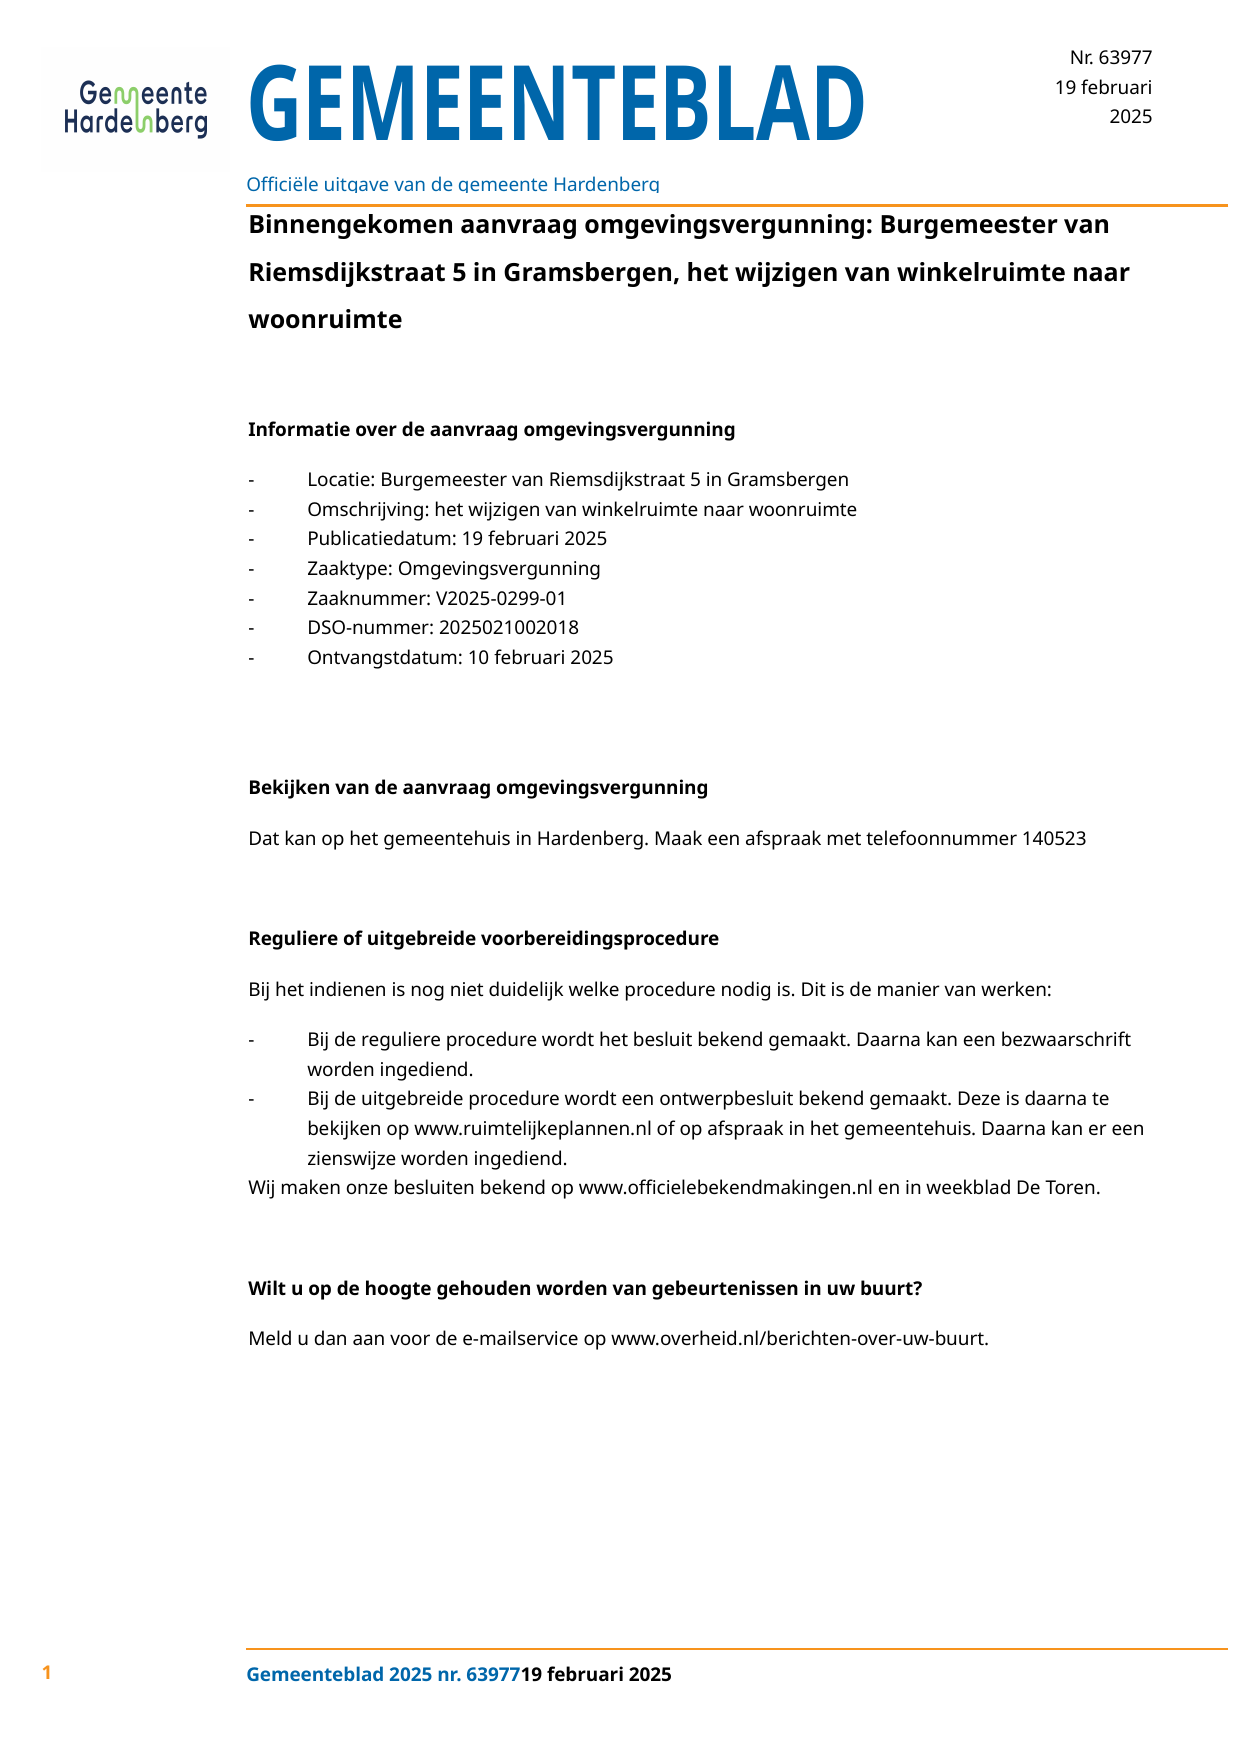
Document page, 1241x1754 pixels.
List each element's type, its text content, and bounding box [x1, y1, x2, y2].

text Bij het indienen is nog niet duidelijk welke procedure nodig is. Dit is de manier van werken: [248, 976, 1152, 1002]
list DSO-nummer: 2025021002018 [248, 614, 1152, 640]
text Informatie over de aanvraag omgevingsvergunning [248, 416, 1152, 442]
list Ontvangstdatum: 10 februari 2025 [248, 644, 1152, 669]
list Zaaknummer: V2025-0299-01 [248, 585, 1152, 610]
text Wij maken onze besluiten bekend op www.officielebekendmakingen.nl en in weekblad De Toren. [248, 1174, 1152, 1200]
text Meld u dan aan voor de e-mailservice op www.overheid.nl/berichten-over-uw-buurt. [248, 1326, 1152, 1351]
text Wilt u op de hoogte gehouden worden van gebeurtenissen in uw buurt? [248, 1275, 1152, 1301]
picture [41, 47, 231, 172]
text Reguliere of uitgebreide voorbereidingsprocedure [248, 926, 1152, 951]
text Bekijken van de aanvraag omgevingsvergunning [248, 774, 1152, 800]
list Locatie: Burgemeester van Riemsdijkstraat 5 in Gramsbergen [248, 466, 1152, 492]
text Binnengekomen aanvraag omgevingsvergunning: Burgemeester van Riemsdijkstraat 5 in Gramsbergen, het wijzigen van winkelruimte naar woonruimte [248, 207, 1152, 336]
list Bij de reguliere procedure wordt het besluit bekend gemaakt. Daarna kan een bezwaarschrift worden ingediend. [248, 1026, 1152, 1082]
list Bij de uitgebreide procedure wordt een ontwerpbesluit bekend gemaakt. Deze is daarna te bekijken op www.ruimtelijkeplannen.nl of op afspraak in het gemeentehuis. Daarna kan er een zienswijze worden ingediend. [248, 1086, 1152, 1170]
list Omschrijving: het wijzigen van winkelruimte naar woonruimte [248, 496, 1152, 522]
list Publicatiedatum: 19 februari 2025 [248, 526, 1152, 551]
text Dat kan op het gemeentehuis in Hardenberg. Maak een afspraak met telefoonnummer 140523 [248, 825, 1152, 850]
list Zaaktype: Omgevingsvergunning [248, 555, 1152, 581]
